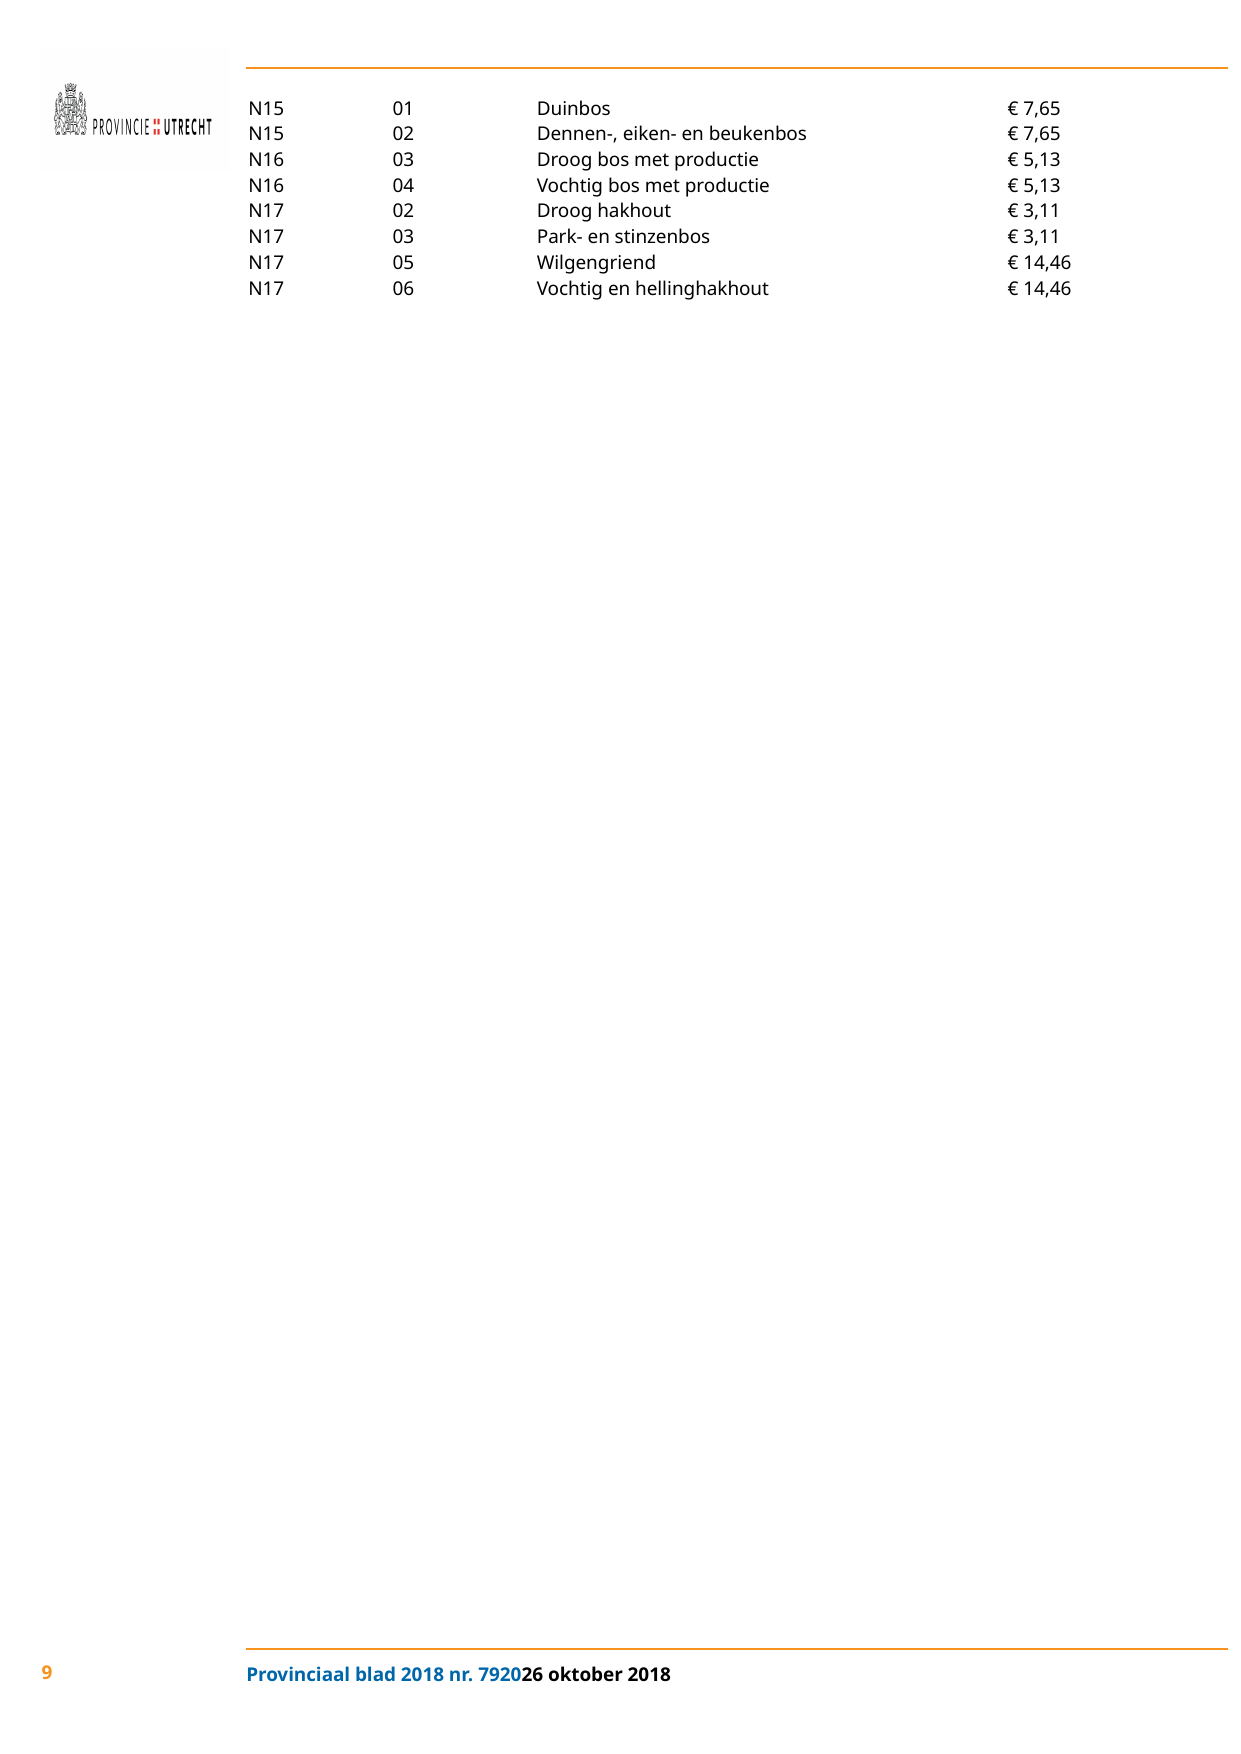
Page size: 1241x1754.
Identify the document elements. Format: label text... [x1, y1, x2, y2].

table_cell N17 [248, 198, 392, 223]
table_cell Vochtig en hellinghakhout [537, 275, 1007, 301]
table_cell € 5,13 [1007, 172, 1152, 198]
table_cell 02 [392, 198, 537, 223]
table_cell N17 [248, 224, 392, 249]
table_cell N15 [248, 121, 392, 146]
table_cell N16 [248, 146, 392, 172]
table_cell € 7,65 [1007, 121, 1152, 146]
table_cell Wilgengriend [537, 249, 1007, 275]
table_cell Dennen-, eiken- en beukenbos [537, 121, 1007, 146]
table_cell 02 [392, 121, 537, 146]
table_cell 03 [392, 146, 537, 172]
table_cell € 7,65 [1007, 95, 1152, 121]
table_cell € 14,46 [1007, 275, 1152, 301]
table_cell Droog hakhout [537, 198, 1007, 223]
table_cell € 3,11 [1007, 198, 1152, 223]
table_cell 03 [392, 224, 537, 249]
table_cell 05 [392, 249, 537, 275]
table_cell 01 [392, 95, 537, 121]
table_cell N16 [248, 172, 392, 198]
table_cell Park- en stinzenbos [537, 224, 1007, 249]
table_cell € 14,46 [1007, 249, 1152, 275]
table_cell 06 [392, 275, 537, 301]
table_cell Droog bos met productie [537, 146, 1007, 172]
table_cell N15 [248, 95, 392, 121]
table_cell € 5,13 [1007, 146, 1152, 172]
table_cell € 3,11 [1007, 224, 1152, 249]
table_cell Duinbos [537, 95, 1007, 121]
table_cell N17 [248, 275, 392, 301]
table_cell N17 [248, 249, 392, 275]
table_cell Vochtig bos met productie [537, 172, 1007, 198]
picture [41, 47, 231, 172]
table_cell 04 [392, 172, 537, 198]
